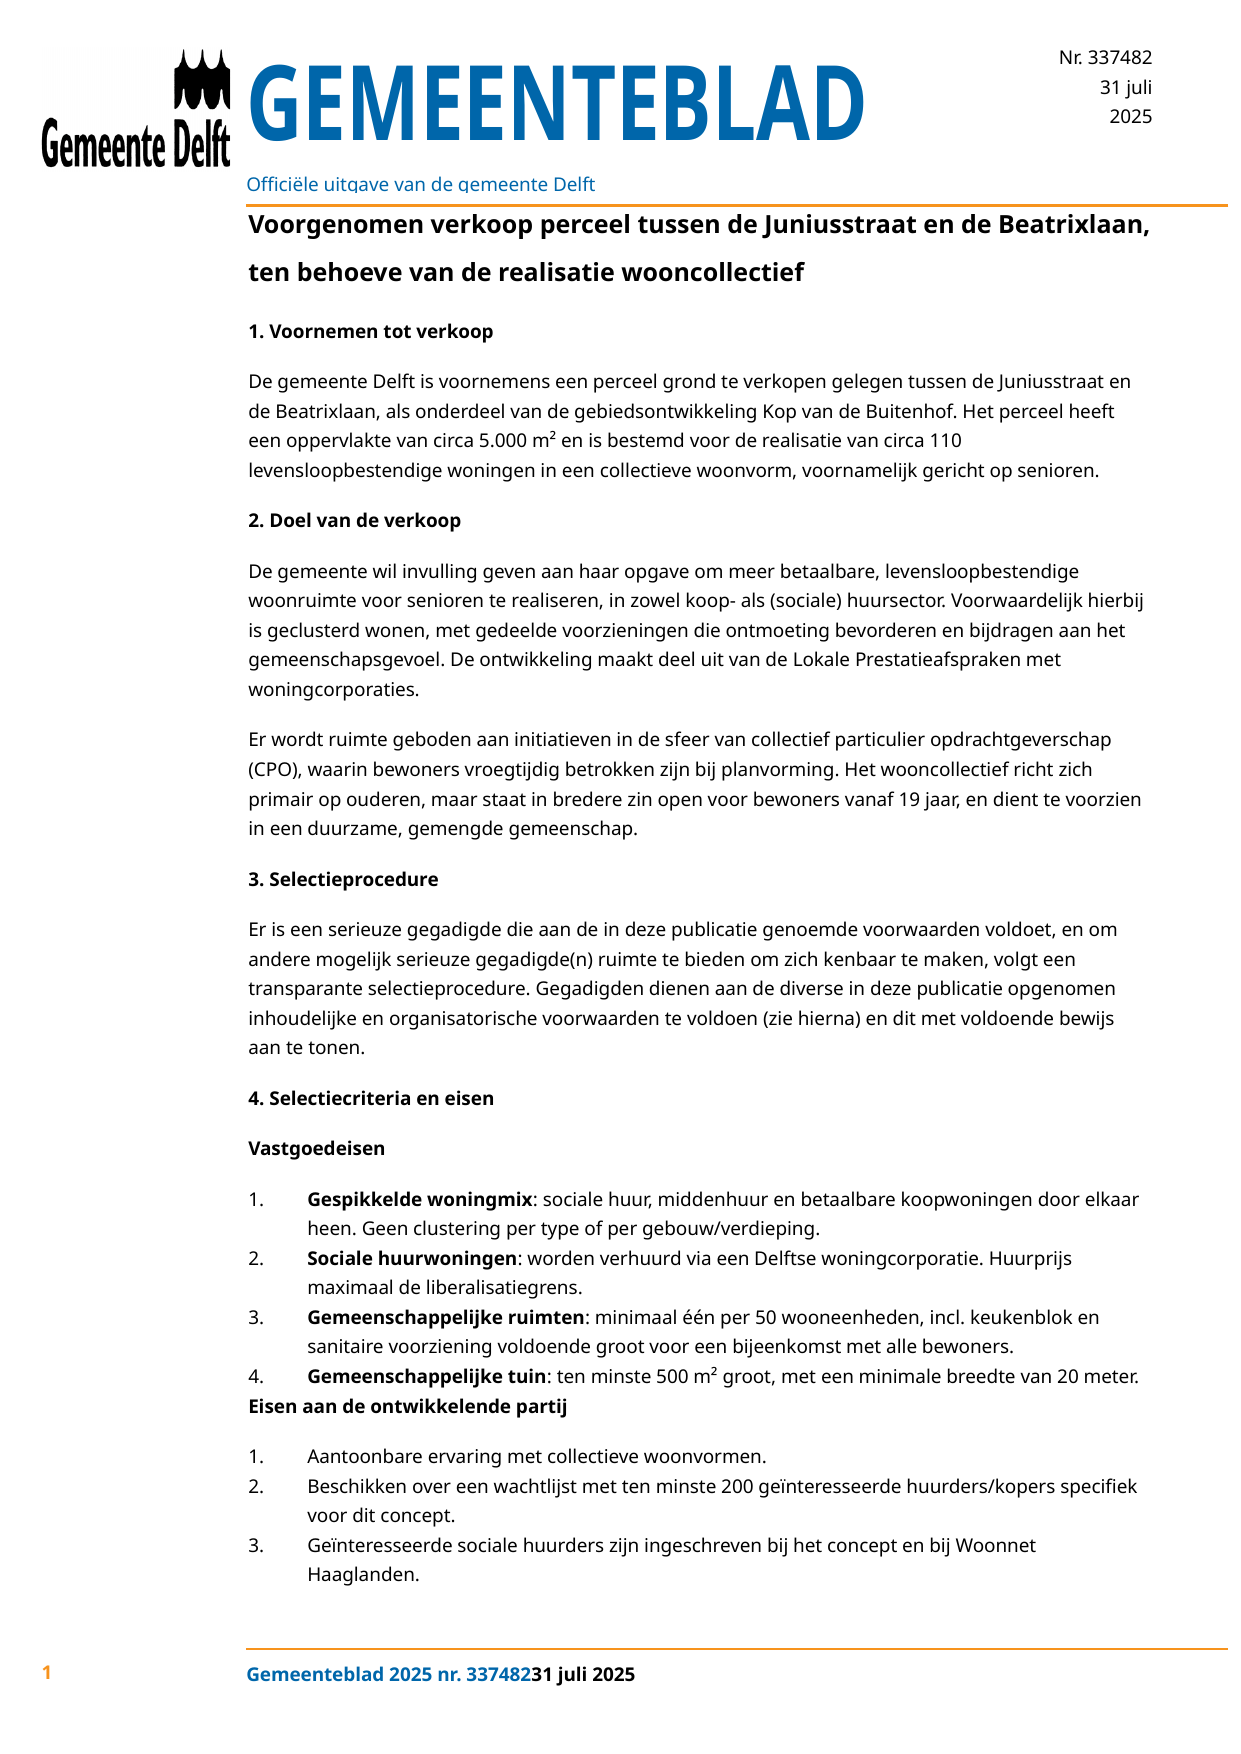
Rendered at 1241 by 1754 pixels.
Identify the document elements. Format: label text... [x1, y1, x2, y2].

list Gespikkelde woningmix: sociale huur, middenhuur en betaalbare koopwoningen door elkaar heen. Geen clustering per type of per gebouw/verdieping. [248, 1186, 1152, 1241]
text Vastgoedeisen [248, 1135, 1152, 1161]
text Voorgenomen verkoop perceel tussen de Juniusstraat en de Beatrixlaan, ten behoeve van de realisatie wooncollectief [248, 207, 1152, 288]
text 4. Selectiecriteria en eisen [248, 1085, 1152, 1111]
list Gemeenschappelijke ruimten: minimaal één per 50 wooneenheden, incl. keukenblok en sanitaire voorziening voldoende groot voor een bijeenkomst met alle bewoners. [248, 1304, 1152, 1359]
text 3. Selectieprocedure [248, 866, 1152, 892]
text 1. Voornemen tot verkoop [248, 318, 1152, 344]
picture [41, 47, 231, 172]
text Er is een serieuze gegadigde die aan de in deze publicatie genoemde voorwaarden voldoet, en om andere mogelijk serieuze gegadigde(n) ruimte te bieden om zich kenbaar te maken, volgt een transparante selectieprocedure. Gegadigden dienen aan de diverse in deze publicatie opgenomen inhoudelijke en organisatorische voorwaarden te voldoen (zie hierna) en dit met voldoende bewijs aan te tonen. [248, 916, 1152, 1060]
list Aantoonbare ervaring met collectieve woonvormen. [248, 1443, 1152, 1469]
list Geïnteresseerde sociale huurders zijn ingeschreven bij het concept en bij Woonnet Haaglanden. [248, 1532, 1152, 1587]
list Sociale huurwoningen: worden verhuurd via een Delftse woningcorporatie. Huurprijs maximaal de liberalisatiegrens. [248, 1245, 1152, 1300]
list Gemeenschappelijke tuin: ten minste 500 m² groot, met een minimale breedte van 20 meter. [248, 1363, 1152, 1389]
text 2. Doel van de verkoop [248, 507, 1152, 533]
list Beschikken over een wachtlijst met ten minste 200 geïnteresseerde huurders/kopers specifiek voor dit concept. [248, 1473, 1152, 1528]
text Eisen aan de ontwikkelende partij [248, 1393, 1152, 1419]
text Er wordt ruimte geboden aan initiatieven in de sfeer van collectief particulier opdrachtgeverschap (CPO), waarin bewoners vroegtijdig betrokken zijn bij planvorming. Het wooncollectief richt zich primair op ouderen, maar staat in bredere zin open voor bewoners vanaf 19 jaar, en dient te voorzien in een duurzame, gemengde gemeenschap. [248, 727, 1152, 841]
text De gemeente wil invulling geven aan haar opgave om meer betaalbare, levensloopbestendige woonruimte voor senioren te realiseren, in zowel koop- als (sociale) huursector. Voorwaardelijk hierbij is geclusterd wonen, met gedeelde voorzieningen die ontmoeting bevorderen en bijdragen aan het gemeenschapsgevoel. De ontwikkeling maakt deel uit van de Lokale Prestatieafspraken met woningcorporaties. [248, 558, 1152, 702]
text De gemeente Delft is voornemens een perceel grond te verkopen gelegen tussen de Juniusstraat en de Beatrixlaan, als onderdeel van de gebiedsontwikkeling Kop van de Buitenhof. Het perceel heeft een oppervlakte van circa 5.000 m² en is bestemd voor de realisatie van circa 110 levensloopbestendige woningen in een collectieve woonvorm, voornamelijk gericht op senioren. [248, 368, 1152, 483]
